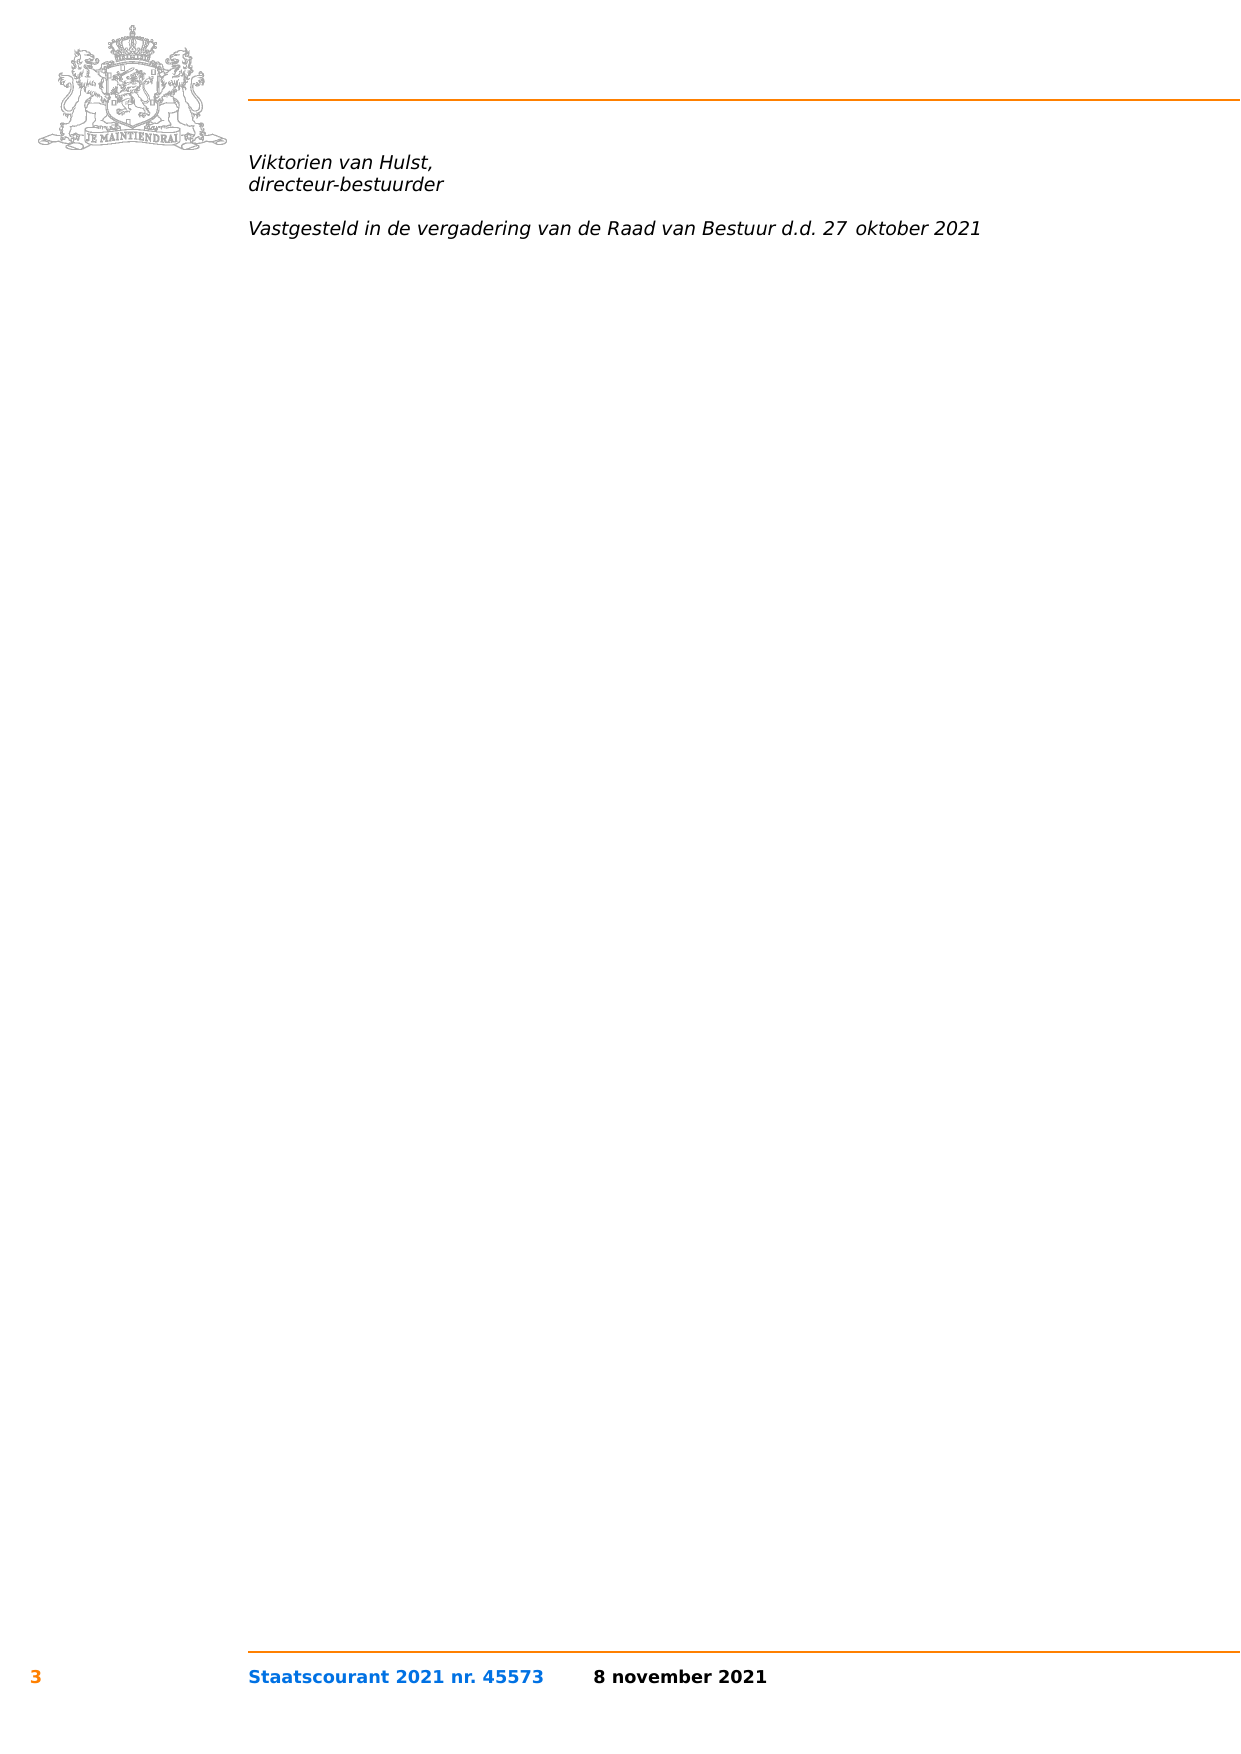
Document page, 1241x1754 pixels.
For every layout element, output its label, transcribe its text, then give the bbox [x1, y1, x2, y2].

text Vastgesteld in de vergadering van de Raad van Bestuur d.d. 27 oktober 2021 [248, 218, 1163, 240]
picture [38, 25, 227, 150]
text Viktorien van Hulst, directeur-bestuurder [248, 130, 1163, 196]
